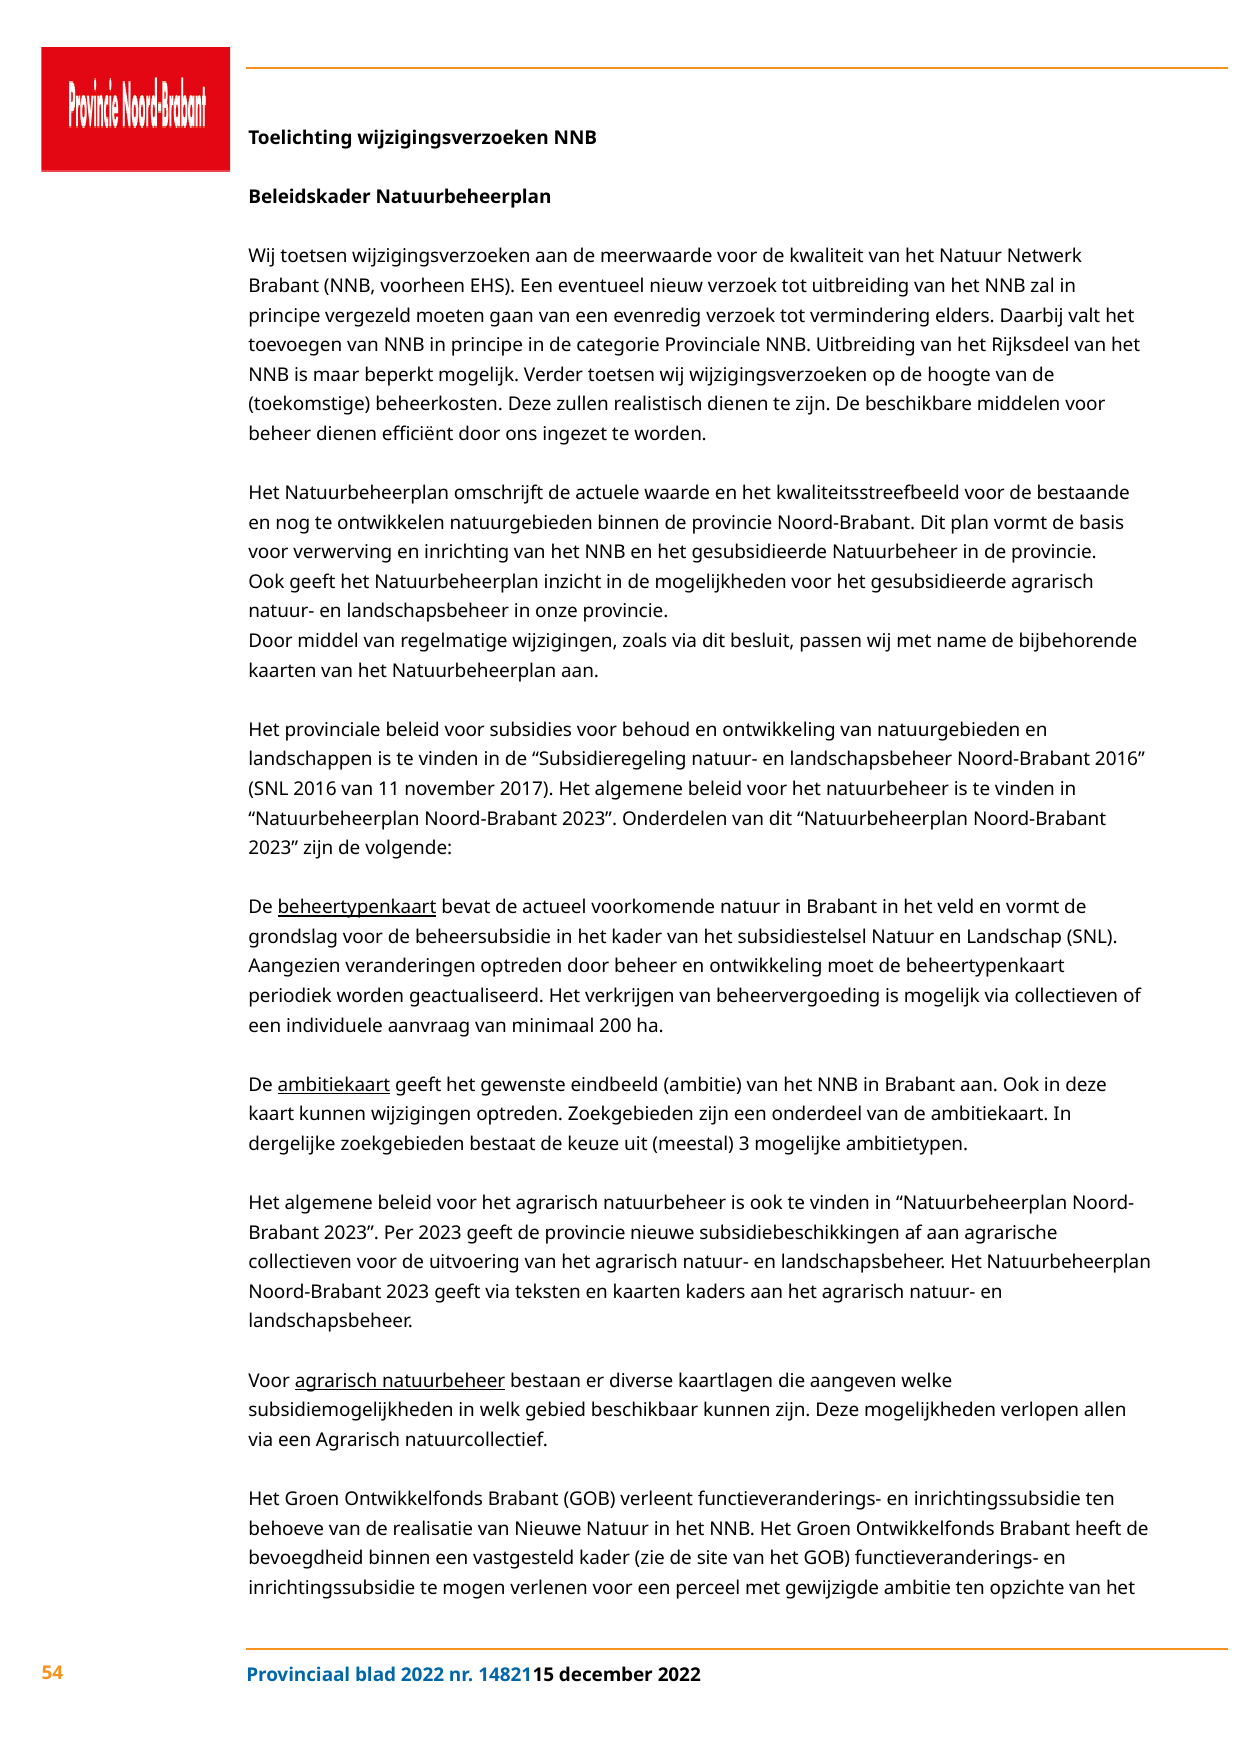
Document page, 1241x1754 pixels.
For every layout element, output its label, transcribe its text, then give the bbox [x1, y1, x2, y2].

picture [41, 47, 231, 172]
text Door middel van regelmatige wijzigingen, zoals via dit besluit, passen wij met name de bijbehorende kaarten van het Natuurbeheerplan aan. [248, 627, 1152, 683]
text Het Groen Ontwikkelfonds Brabant (GOB) verleent functieveranderings- en inrichtingssubsidie ten behoeve van de realisatie van Nieuwe Natuur in het NNB. Het Groen Ontwikkelfonds Brabant heeft de bevoegdheid binnen een vastgesteld kader (zie de site van het GOB) functieveranderings- en inrichtingssubsidie te mogen verlenen voor een perceel met gewijzigde ambitie ten opzichte van het [248, 1485, 1152, 1600]
text De beheertypenkaart bevat de actueel voorkomende natuur in Brabant in het veld en vormt de grondslag voor de beheersubsidie in het kader van het subsidiestelsel Natuur en Landschap (SNL). Aangezien veranderingen optreden door beheer en ontwikkeling moet de beheertypenkaart periodiek worden geactualiseerd. Het verkrijgen van beheervergoeding is mogelijk via collectieven of een individuele aanvraag van minimaal 200 ha. [248, 893, 1152, 1038]
text Het Natuurbeheerplan omschrijft de actuele waarde en het kwaliteitsstreefbeeld voor de bestaande en nog te ontwikkelen natuurgebieden binnen de provincie Noord-Brabant. Dit plan vormt de basis voor verwerving en inrichting van het NNB en het gesubsidieerde Natuurbeheer in de provincie. [248, 479, 1152, 564]
text De ambitiekaart geeft het gewenste eindbeeld (ambitie) van het NNB in Brabant aan. Ook in deze kaart kunnen wijzigingen optreden. Zoekgebieden zijn een onderdeel van de ambitiekaart. In dergelijke zoekgebieden bestaat de keuze uit (meestal) 3 mogelijke ambitietypen. [248, 1071, 1152, 1156]
text Voor agrarisch natuurbeheer bestaan er diverse kaartlagen die aangeven welke subsidiemogelijkheden in welk gebied beschikbaar kunnen zijn. Deze mogelijkheden verlopen allen via een Agrarisch natuurcollectief. [248, 1367, 1152, 1452]
text Wij toetsen wijzigingsverzoeken aan de meerwaarde voor de kwaliteit van het Natuur Netwerk Brabant (NNB, voorheen EHS). Een eventueel nieuw verzoek tot uitbreiding van het NNB zal in principe vergezeld moeten gaan van een evenredig verzoek tot vermindering elders. Daarbij valt het toevoegen van NNB in principe in de categorie Provinciale NNB. Uitbreiding van het Rijksdeel van het NNB is maar beperkt mogelijk. Verder toetsen wij wijzigingsverzoeken op de hoogte van de (toekomstige) beheerkosten. Deze zullen realistisch dienen te zijn. De beschikbare middelen voor beheer dienen efficiënt door ons ingezet te worden. [248, 243, 1152, 446]
text Toelichting wijzigingsverzoeken NNB [248, 124, 1152, 150]
text Het provinciale beleid voor subsidies voor behoud en ontwikkeling van natuurgebieden en landschappen is te vinden in de “Subsidieregeling natuur- en landschapsbeheer Noord-Brabant 2016” (SNL 2016 van 11 november 2017). Het algemene beleid voor het natuurbeheer is te vinden in “Natuurbeheerplan Noord-Brabant 2023”. Onderdelen van dit “Natuurbeheerplan Noord-Brabant 2023” zijn de volgende: [248, 716, 1152, 860]
text Ook geeft het Natuurbeheerplan inzicht in de mogelijkheden voor het gesubsidieerde agrarisch natuur- en landschapsbeheer in onze provincie. [248, 568, 1152, 623]
text Beleidskader Natuurbeheerplan [248, 183, 1152, 209]
text Het algemene beleid voor het agrarisch natuurbeheer is ook te vinden in “Natuurbeheerplan Noord-Brabant 2023”. Per 2023 geeft de provincie nieuwe subsidiebeschikkingen af aan agrarische collectieven voor de uitvoering van het agrarisch natuur- en landschapsbeheer. Het Natuurbeheerplan Noord-Brabant 2023 geeft via teksten en kaarten kaders aan het agrarisch natuur- en landschapsbeheer. [248, 1189, 1152, 1333]
